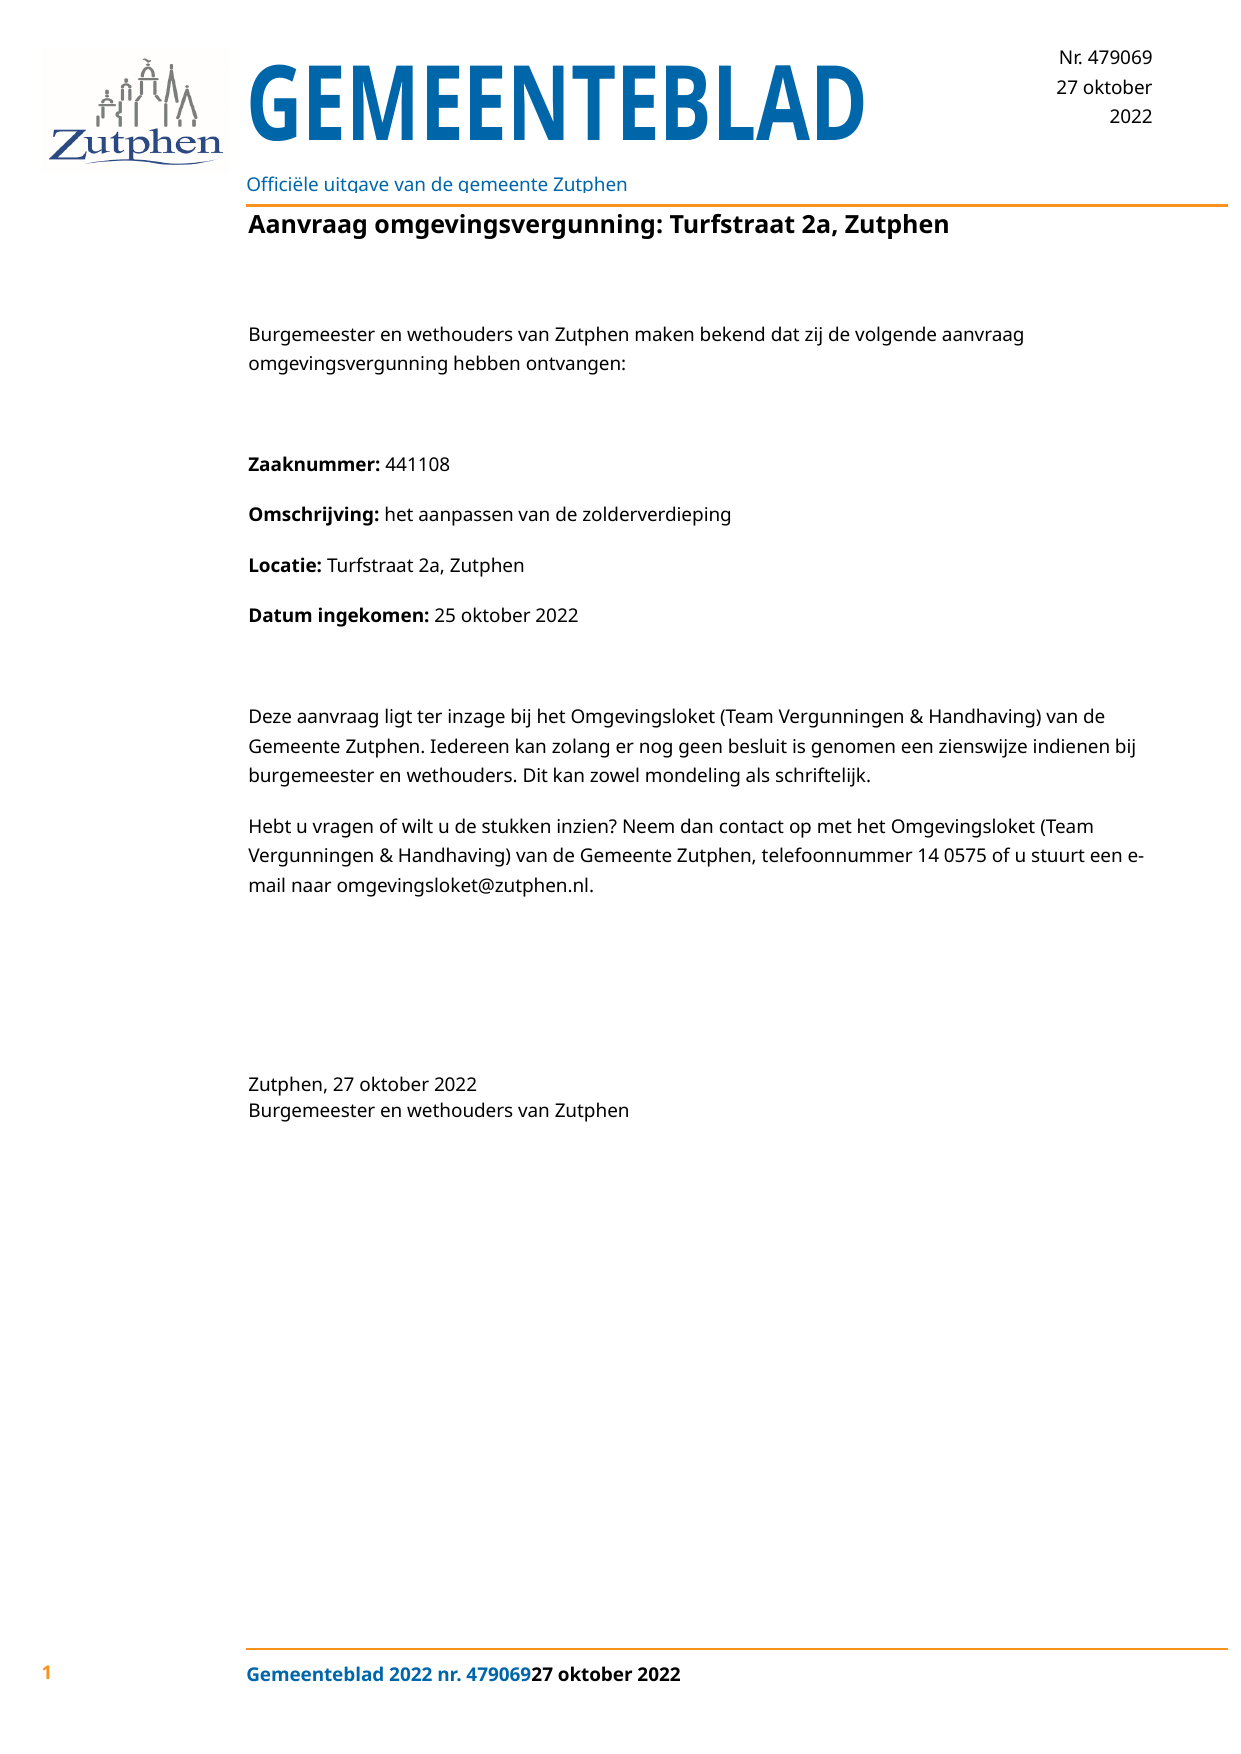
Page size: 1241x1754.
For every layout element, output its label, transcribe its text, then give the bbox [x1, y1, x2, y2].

text Burgemeester en wethouders van Zutphen [248, 1097, 1152, 1122]
text Deze aanvraag ligt ter inzage bij het Omgevingsloket (Team Vergunningen & Handhaving) van de Gemeente Zutphen. Iedereen kan zolang er nog geen besluit is genomen een zienswijze indienen bij burgemeester en wethouders. Dit kan zowel mondeling als schriftelijk. [248, 703, 1152, 788]
text Zutphen, 27 oktober 2022 [248, 1071, 1152, 1097]
text Aanvraag omgevingsvergunning: Turfstraat 2a, Zutphen [248, 207, 1152, 241]
text Hebt u vragen of wilt u de stukken inzien? Neem dan contact op met het Omgevingsloket (Team Vergunningen & Handhaving) van de Gemeente Zutphen, telefoonnummer 14 0575 of u stuurt een e-mail naar omgevingsloket@zutphen.nl. [248, 813, 1152, 898]
text Zaaknummer: 441108 [248, 451, 1152, 477]
text Locatie: Turfstraat 2a, Zutphen [248, 552, 1152, 578]
text Burgemeester en wethouders van Zutphen maken bekend dat zij de volgende aanvraag omgevingsvergunning hebben ontvangen: [248, 321, 1152, 376]
text Datum ingekomen: 25 oktober 2022 [248, 602, 1152, 628]
picture [41, 47, 231, 172]
text Omschrijving: het aanpassen van de zolderverdieping [248, 502, 1152, 527]
